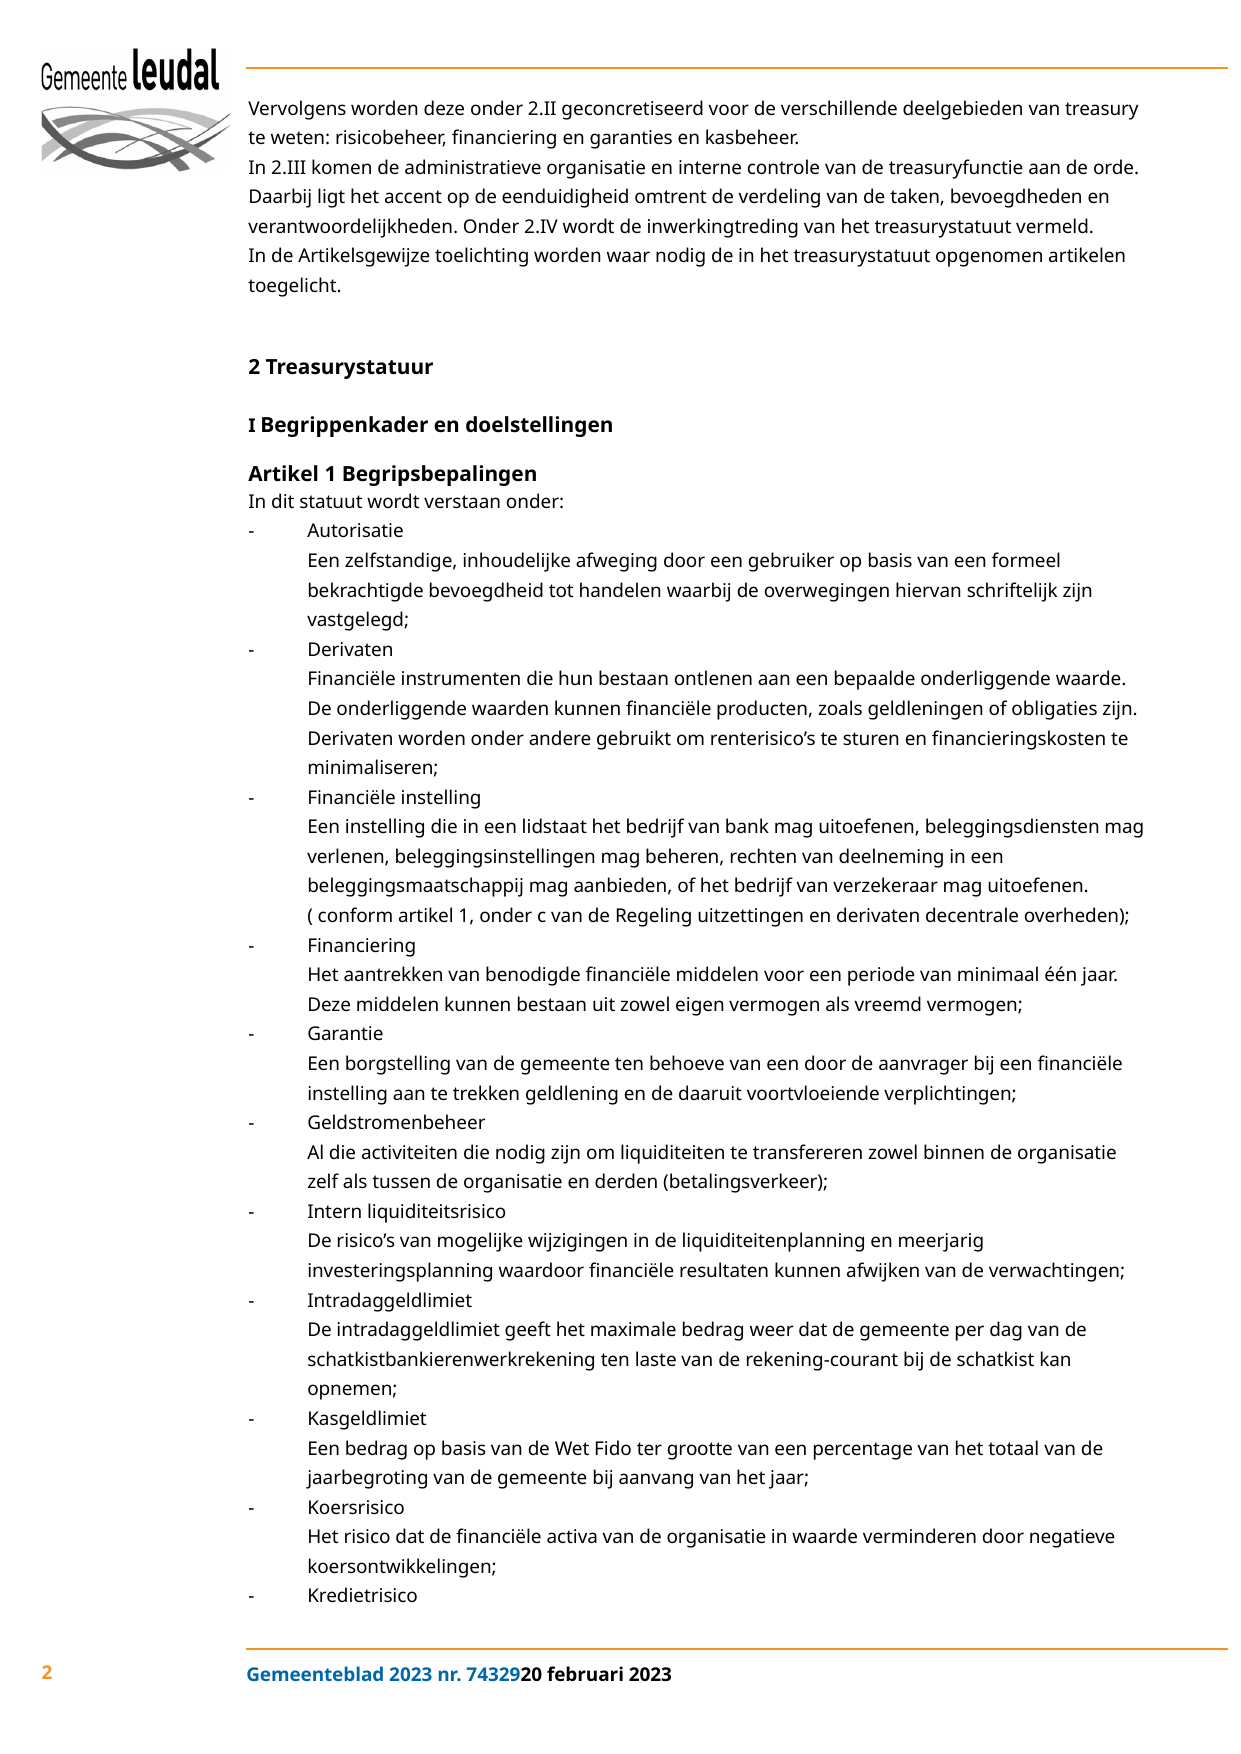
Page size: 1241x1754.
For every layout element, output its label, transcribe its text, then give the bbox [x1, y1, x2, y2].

text In dit statuut wordt verstaan onder: [248, 488, 1152, 514]
list Het aantrekken van benodigde financiële middelen voor een periode van minimaal één jaar. Deze middelen kunnen bestaan uit zowel eigen vermogen als vreemd vermogen; [248, 961, 1152, 1017]
list Financiering [248, 932, 1152, 957]
list Een borgstelling van de gemeente ten behoeve van een door de aanvrager bij een financiële instelling aan te trekken geldlening en de daaruit voortvloeiende verplichtingen; [248, 1050, 1152, 1105]
list Kasgeldlimiet [248, 1405, 1152, 1431]
list Geldstromenbeheer [248, 1109, 1152, 1135]
list Derivaten [248, 636, 1152, 662]
list Financiële instrumenten die hun bestaan ontlenen aan een bepaalde onderliggende waarde. De onderliggende waarden kunnen financiële producten, zoals geldleningen of obligaties zijn. Derivaten worden onder andere gebruikt om renterisico’s te sturen en financieringskosten te minimaliseren; [248, 666, 1152, 780]
text 2 Treasurystatuur [248, 352, 1152, 381]
list Intern liquiditeitsrisico [248, 1198, 1152, 1224]
list Koersrisico [248, 1494, 1152, 1519]
list Intradaggeldlimiet [248, 1287, 1152, 1312]
list Kredietrisico [248, 1583, 1152, 1608]
list De intradaggeldlimiet geeft het maximale bedrag weer dat de gemeente per dag van de schatkistbankierenwerkrekening ten laste van de rekening-courant bij de schatkist kan opnemen; [248, 1316, 1152, 1401]
text Artikel 1 Begripsbepalingen [248, 459, 1152, 488]
list Financiële instelling [248, 784, 1152, 809]
list Autorisatie [248, 518, 1152, 543]
list Het risico dat de financiële activa van de organisatie in waarde verminderen door negatieve koersontwikkelingen; [248, 1523, 1152, 1579]
list Garantie [248, 1021, 1152, 1046]
text In 2.III komen de administratieve organisatie en interne controle van de treasuryfunctie aan de orde. Daarbij ligt het accent op de eenduidigheid omtrent de verdeling van de taken, bevoegdheden en verantwoordelijkheden. Onder 2.IV wordt de inwerkingtreding van het treasurystatuut vermeld. [248, 154, 1152, 239]
list Al die activiteiten die nodig zijn om liquiditeiten te transfereren zowel binnen de organisatie zelf als tussen de organisatie en derden (betalingsverkeer); [248, 1139, 1152, 1194]
text In de Artikelsgewijze toelichting worden waar nodig de in het treasurystatuut opgenomen artikelen toegelicht. [248, 243, 1152, 298]
text I Begrippenkader en doelstellingen [248, 410, 1152, 439]
list De risico’s van mogelijke wijzigingen in de liquiditeitenplanning en meerjarig investeringsplanning waardoor financiële resultaten kunnen afwijken van de verwachtingen; [248, 1228, 1152, 1283]
list Een bedrag op basis van de Wet Fido ter grootte van een percentage van het totaal van de jaarbegroting van de gemeente bij aanvang van het jaar; [248, 1435, 1152, 1490]
list Een zelfstandige, inhoudelijke afweging door een gebruiker op basis van een formeel bekrachtigde bevoegdheid tot handelen waarbij de overwegingen hiervan schriftelijk zijn vastgelegd; [248, 547, 1152, 632]
text Vervolgens worden deze onder 2.II geconcretiseerd voor de verschillende deelgebieden van treasury te weten: risicobeheer, financiering en garanties en kasbeheer. [248, 95, 1152, 150]
picture [41, 47, 231, 172]
list Een instelling die in een lidstaat het bedrijf van bank mag uitoefenen, beleggingsdiensten mag verlenen, beleggingsinstellingen mag beheren, rechten van deelneming in een beleggingsmaatschappij mag aanbieden, of het bedrijf van verzekeraar mag uitoefenen. ( conform artikel 1, onder c van de Regeling uitzettingen en derivaten decentrale overheden); [248, 813, 1152, 928]
